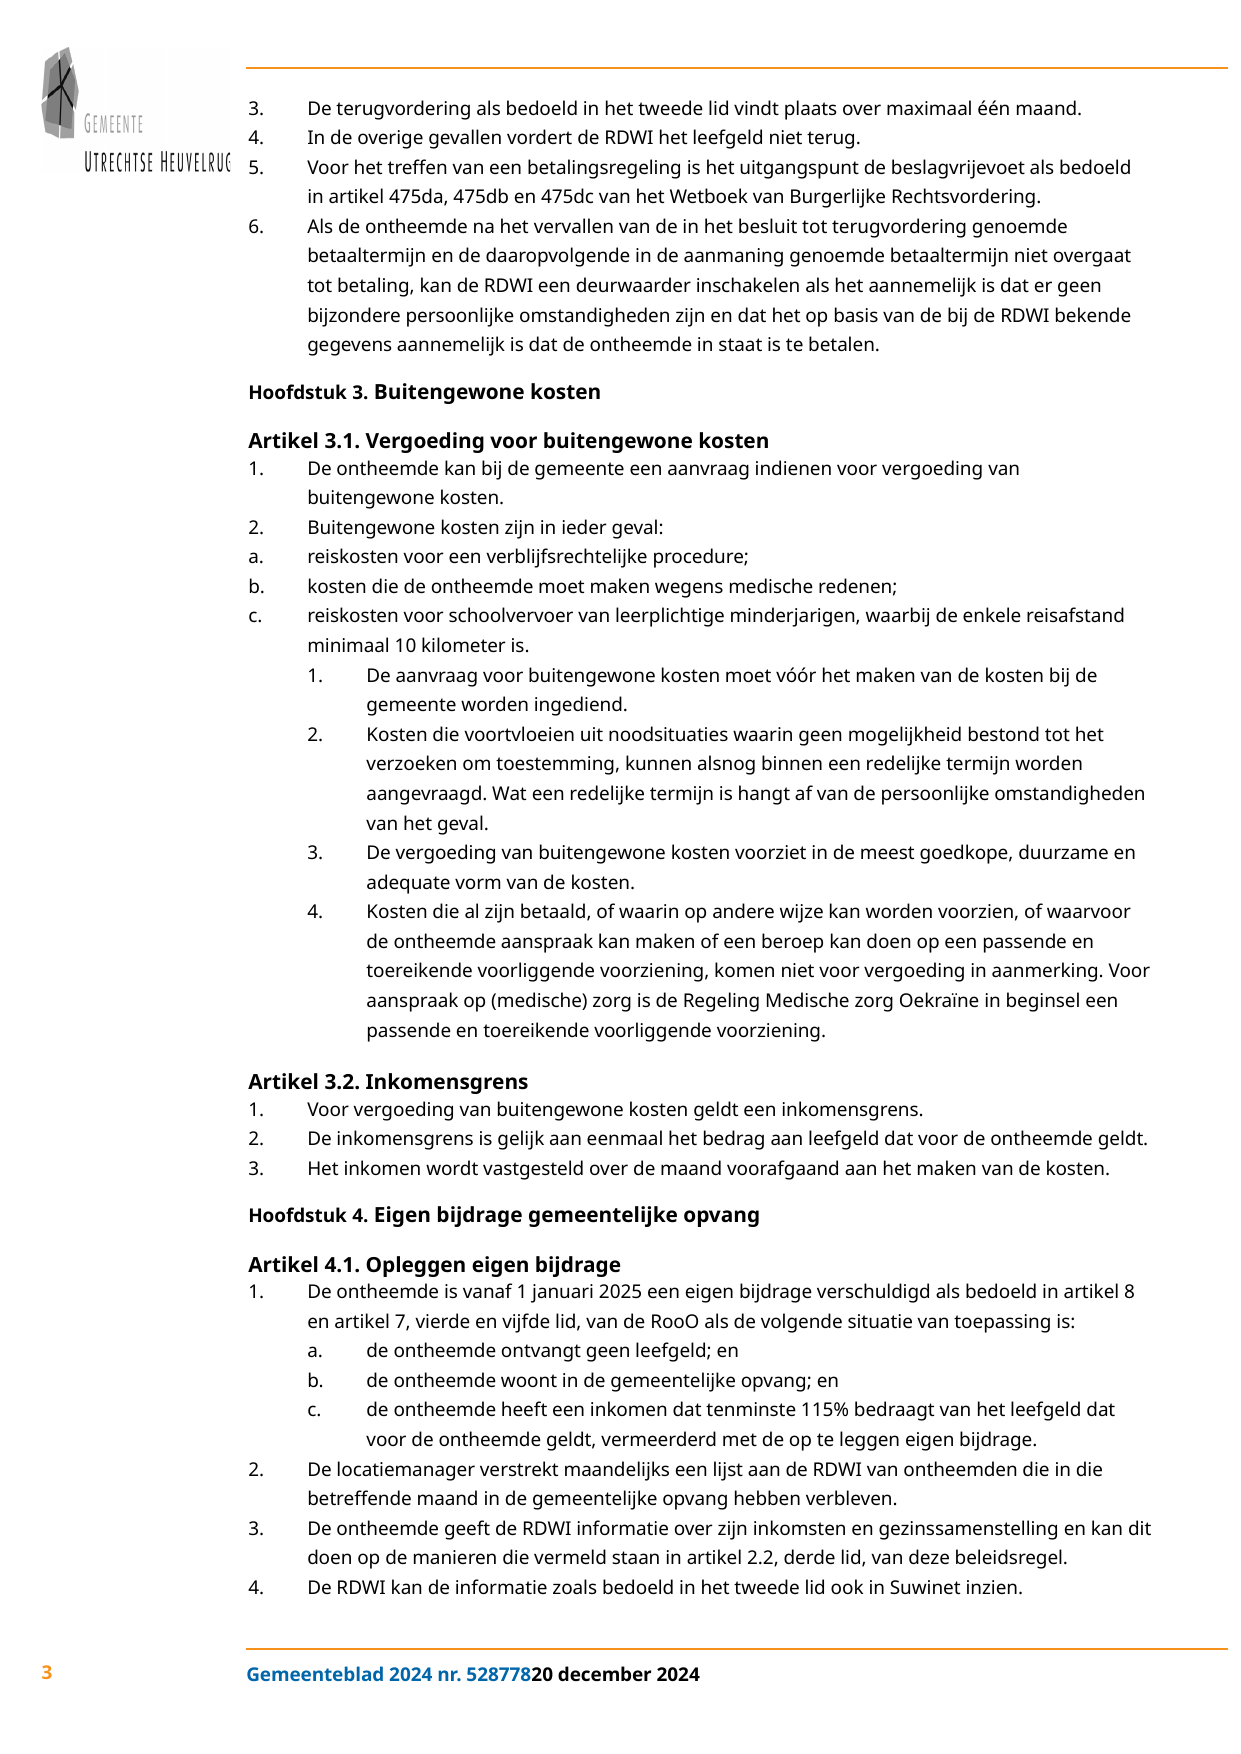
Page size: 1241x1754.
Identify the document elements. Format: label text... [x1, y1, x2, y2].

list reiskosten voor een verblijfsrechtelijke procedure; [248, 543, 1152, 569]
list de ontheemde heeft een inkomen dat tenminste 115% bedraagt van het leefgeld dat voor de ontheemde geldt, vermeerderd met de op te leggen eigen bijdrage. [307, 1397, 1152, 1452]
list Voor vergoeding van buitengewone kosten geldt een inkomensgrens. [248, 1096, 1152, 1121]
list Kosten die al zijn betaald, of waarin op andere wijze kan worden voorzien, of waarvoor de ontheemde aanspraak kan maken of een beroep kan doen op een passende en toereikende voorliggende voorziening, komen niet voor vergoeding in aanmerking. Voor aanspraak op (medische) zorg is de Regeling Medische zorg Oekraïne in beginsel een passende en toereikende voorliggende voorziening. [307, 898, 1152, 1043]
list De ontheemde is vanaf 1 januari 2025 een eigen bijdrage verschuldigd als bedoeld in artikel 8 en artikel 7, vierde en vijfde lid, van de RooO als de volgende situatie van toepassing is: [248, 1278, 1152, 1333]
list De locatiemanager verstrekt maandelijks een lijst aan de RDWI van ontheemden die in die betreffende maand in de gemeentelijke opvang hebben verbleven. [248, 1456, 1152, 1511]
list Kosten die voortvloeien uit noodsituaties waarin geen mogelijkheid bestond tot het verzoeken om toestemming, kunnen alsnog binnen een redelijke termijn worden aangevraagd. Wat een redelijke termijn is hangt af van de persoonlijke omstandigheden van het geval. [307, 721, 1152, 836]
list Buitengewone kosten zijn in ieder geval: [248, 514, 1152, 540]
picture [41, 47, 231, 172]
list Als de ontheemde na het vervallen van de in het besluit tot terugvordering genoemde betaaltermijn en de daaropvolgende in de aanmaning genoemde betaaltermijn niet overgaat tot betaling, kan de RDWI een deurwaarder inschakelen als het aannemelijk is dat er geen bijzondere persoonlijke omstandigheden zijn en dat het op basis van de bij de RDWI bekende gegevens aannemelijk is dat de ontheemde in staat is te betalen. [248, 213, 1152, 357]
list Voor het treffen van een betalingsregeling is het uitgangspunt de beslagvrijevoet als bedoeld in artikel 475da, 475db en 475dc van het Wetboek van Burgerlijke Rechtsvordering. [248, 154, 1152, 209]
list Het inkomen wordt vastgesteld over de maand voorafgaand aan het maken van de kosten. [248, 1155, 1152, 1181]
list De ontheemde geeft de RDWI informatie over zijn inkomsten en gezinssamenstelling en kan dit doen op de manieren die vermeld staan in artikel 2.2, derde lid, van deze beleidsregel. [248, 1515, 1152, 1570]
text Artikel 3.2. Inkomensgrens [248, 1067, 1152, 1096]
list De aanvraag voor buitengewone kosten moet vóór het maken van de kosten bij de gemeente worden ingediend. [307, 662, 1152, 717]
list De inkomensgrens is gelijk aan eenmaal het bedrag aan leefgeld dat voor de ontheemde geldt. [248, 1125, 1152, 1151]
list De vergoeding van buitengewone kosten voorziet in de meest goedkope, duurzame en adequate vorm van de kosten. [307, 839, 1152, 895]
list de ontheemde woont in de gemeentelijke opvang; en [307, 1367, 1152, 1393]
text Hoofdstuk 3. Buitengewone kosten [248, 377, 1152, 406]
list De ontheemde kan bij de gemeente een aanvraag indienen voor vergoeding van buitengewone kosten. [248, 455, 1152, 510]
list kosten die de ontheemde moet maken wegens medische redenen; [248, 573, 1152, 599]
text Artikel 4.1. Opleggen eigen bijdrage [248, 1250, 1152, 1278]
text Hoofdstuk 4. Eigen bijdrage gemeentelijke opvang [248, 1201, 1152, 1229]
list De RDWI kan de informatie zoals bedoeld in het tweede lid ook in Suwinet inzien. [248, 1574, 1152, 1600]
list reiskosten voor schoolvervoer van leerplichtige minderjarigen, waarbij de enkele reisafstand minimaal 10 kilometer is. [248, 603, 1152, 658]
list de ontheemde ontvangt geen leefgeld; en [307, 1337, 1152, 1363]
list De terugvordering als bedoeld in het tweede lid vindt plaats over maximaal één maand. [248, 95, 1152, 121]
text Artikel 3.1. Vergoeding voor buitengewone kosten [248, 426, 1152, 455]
list In de overige gevallen vordert de RDWI het leefgeld niet terug. [248, 124, 1152, 150]
